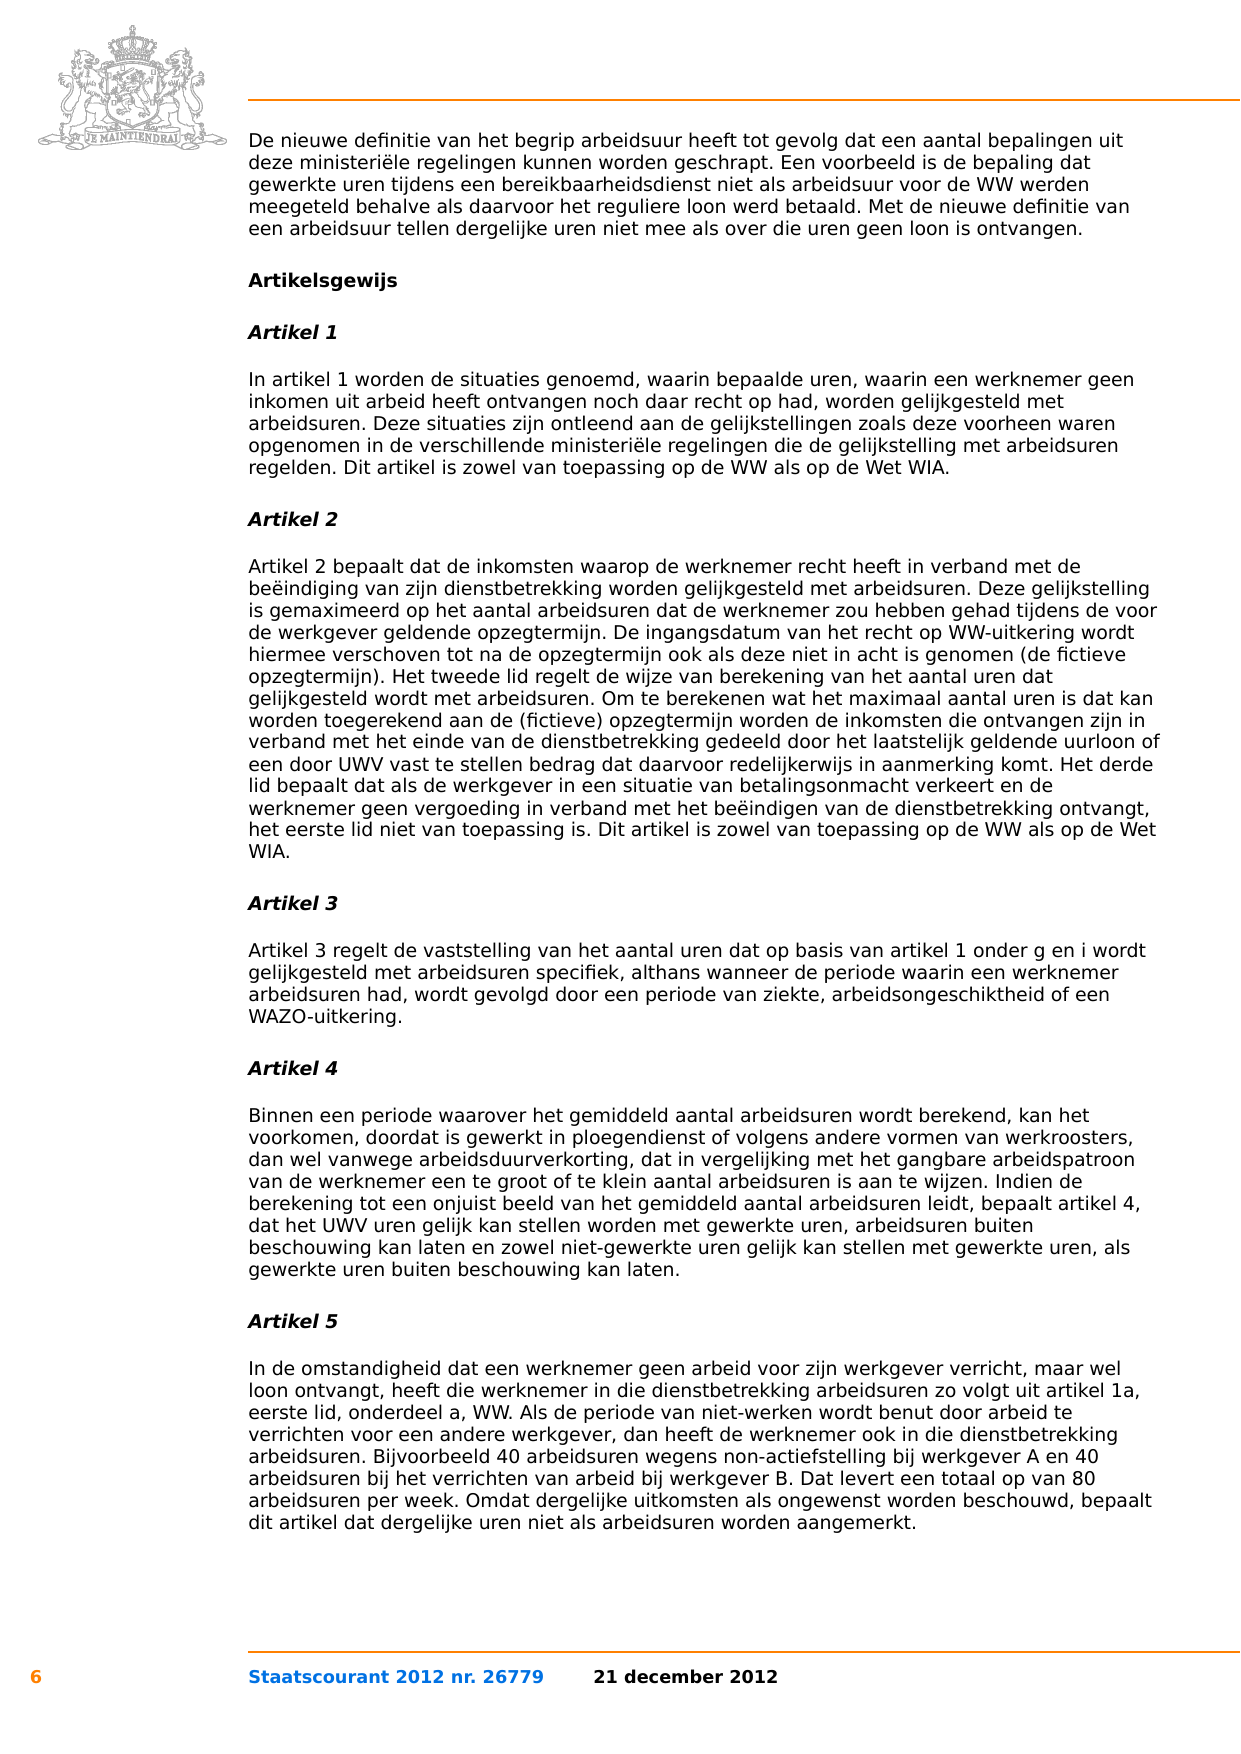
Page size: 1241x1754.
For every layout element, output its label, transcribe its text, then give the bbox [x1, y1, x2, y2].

text Artikel 2 bepaalt dat de inkomsten waarop de werknemer recht heeft in verband met de beëindiging van zijn dienstbetrekking worden gelijkgesteld met arbeidsuren. Deze gelijkstelling is gemaximeerd op het aantal arbeidsuren dat de werknemer zou hebben gehad tijdens de voor de werkgever geldende opzegtermijn. De ingangsdatum van het recht op WW-uitkering wordt hiermee verschoven tot na de opzegtermijn ook als deze niet in acht is genomen (de fictieve opzegtermijn). Het tweede lid regelt de wijze van berekening van het aantal uren dat gelijkgesteld wordt met arbeidsuren. Om te berekenen wat het maximaal aantal uren is dat kan worden toegerekend aan de (fictieve) opzegtermijn worden de inkomsten die ontvangen zijn in verband met het einde van de dienstbetrekking gedeeld door het laatstelijk geldende uurloon of een door UWV vast te stellen bedrag dat daarvoor redelijkerwijs in aanmerking komt. Het derde lid bepaalt dat als de werkgever in een situatie van betalingsonmacht verkeert en de werknemer geen vergoeding in verband met het beëindigen van de dienstbetrekking ontvangt, het eerste lid niet van toepassing is. Dit artikel is zowel van toepassing op de WW als op de Wet WIA. [248, 556, 1163, 863]
subtitle Artikel 3 [248, 893, 1163, 915]
subtitle Artikel 2 [248, 509, 1163, 531]
picture [38, 25, 227, 150]
text Binnen een periode waarover het gemiddeld aantal arbeidsuren wordt berekend, kan het voorkomen, doordat is gewerkt in ploegendienst of volgens andere vormen van werkroosters, dan wel vanwege arbeidsduurverkorting, dat in vergelijking met het gangbare arbeidspatroon van de werknemer een te groot of te klein aantal arbeidsuren is aan te wijzen. Indien de berekening tot een onjuist beeld van het gemiddeld aantal arbeidsuren leidt, bepaalt artikel 4, dat het UWV uren gelijk kan stellen worden met gewerkte uren, arbeidsuren buiten beschouwing kan laten en zowel niet-gewerkte uren gelijk kan stellen met gewerkte uren, als gewerkte uren buiten beschouwing kan laten. [248, 1105, 1163, 1281]
subtitle Artikel 1 [248, 322, 1163, 344]
subtitle Artikel 5 [248, 1311, 1163, 1333]
text De nieuwe definitie van het begrip arbeidsuur heeft tot gevolg dat een aantal bepalingen uit deze ministeriële regelingen kunnen worden geschrapt. Een voorbeeld is de bepaling dat gewerkte uren tijdens een bereikbaarheidsdienst niet als arbeidsuur voor de WW werden meegeteld behalve als daarvoor het reguliere loon werd betaald. Met de nieuwe definitie van een arbeidsuur tellen dergelijke uren niet mee als over die uren geen loon is ontvangen. [248, 130, 1163, 240]
text In artikel 1 worden de situaties genoemd, waarin bepaalde uren, waarin een werknemer geen inkomen uit arbeid heeft ontvangen noch daar recht op had, worden gelijkgesteld met arbeidsuren. Deze situaties zijn ontleend aan de gelijkstellingen zoals deze voorheen waren opgenomen in de verschillende ministeriële regelingen die de gelijkstelling met arbeidsuren regelden. Dit artikel is zowel van toepassing op de WW als op de Wet WIA. [248, 369, 1163, 479]
text Artikel 3 regelt de vaststelling van het aantal uren dat op basis van artikel 1 onder g en i wordt gelijkgesteld met arbeidsuren specifiek, althans wanneer de periode waarin een werknemer arbeidsuren had, wordt gevolgd door een periode van ziekte, arbeidsongeschiktheid of een WAZO-uitkering. [248, 940, 1163, 1028]
subtitle Artikelsgewijs [248, 270, 1163, 292]
text In de omstandigheid dat een werknemer geen arbeid voor zijn werkgever verricht, maar wel loon ontvangt, heeft die werknemer in die dienstbetrekking arbeidsuren zo volgt uit artikel 1a, eerste lid, onderdeel a, WW. Als de periode van niet-werken wordt benut door arbeid te verrichten voor een andere werkgever, dan heeft de werknemer ook in die dienstbetrekking arbeidsuren. Bijvoorbeeld 40 arbeidsuren wegens non-actiefstelling bij werkgever A en 40 arbeidsuren bij het verrichten van arbeid bij werkgever B. Dat levert een totaal op van 80 arbeidsuren per week. Omdat dergelijke uitkomsten als ongewenst worden beschouwd, bepaalt dit artikel dat dergelijke uren niet als arbeidsuren worden aangemerkt. [248, 1358, 1163, 1534]
subtitle Artikel 4 [248, 1058, 1163, 1080]
